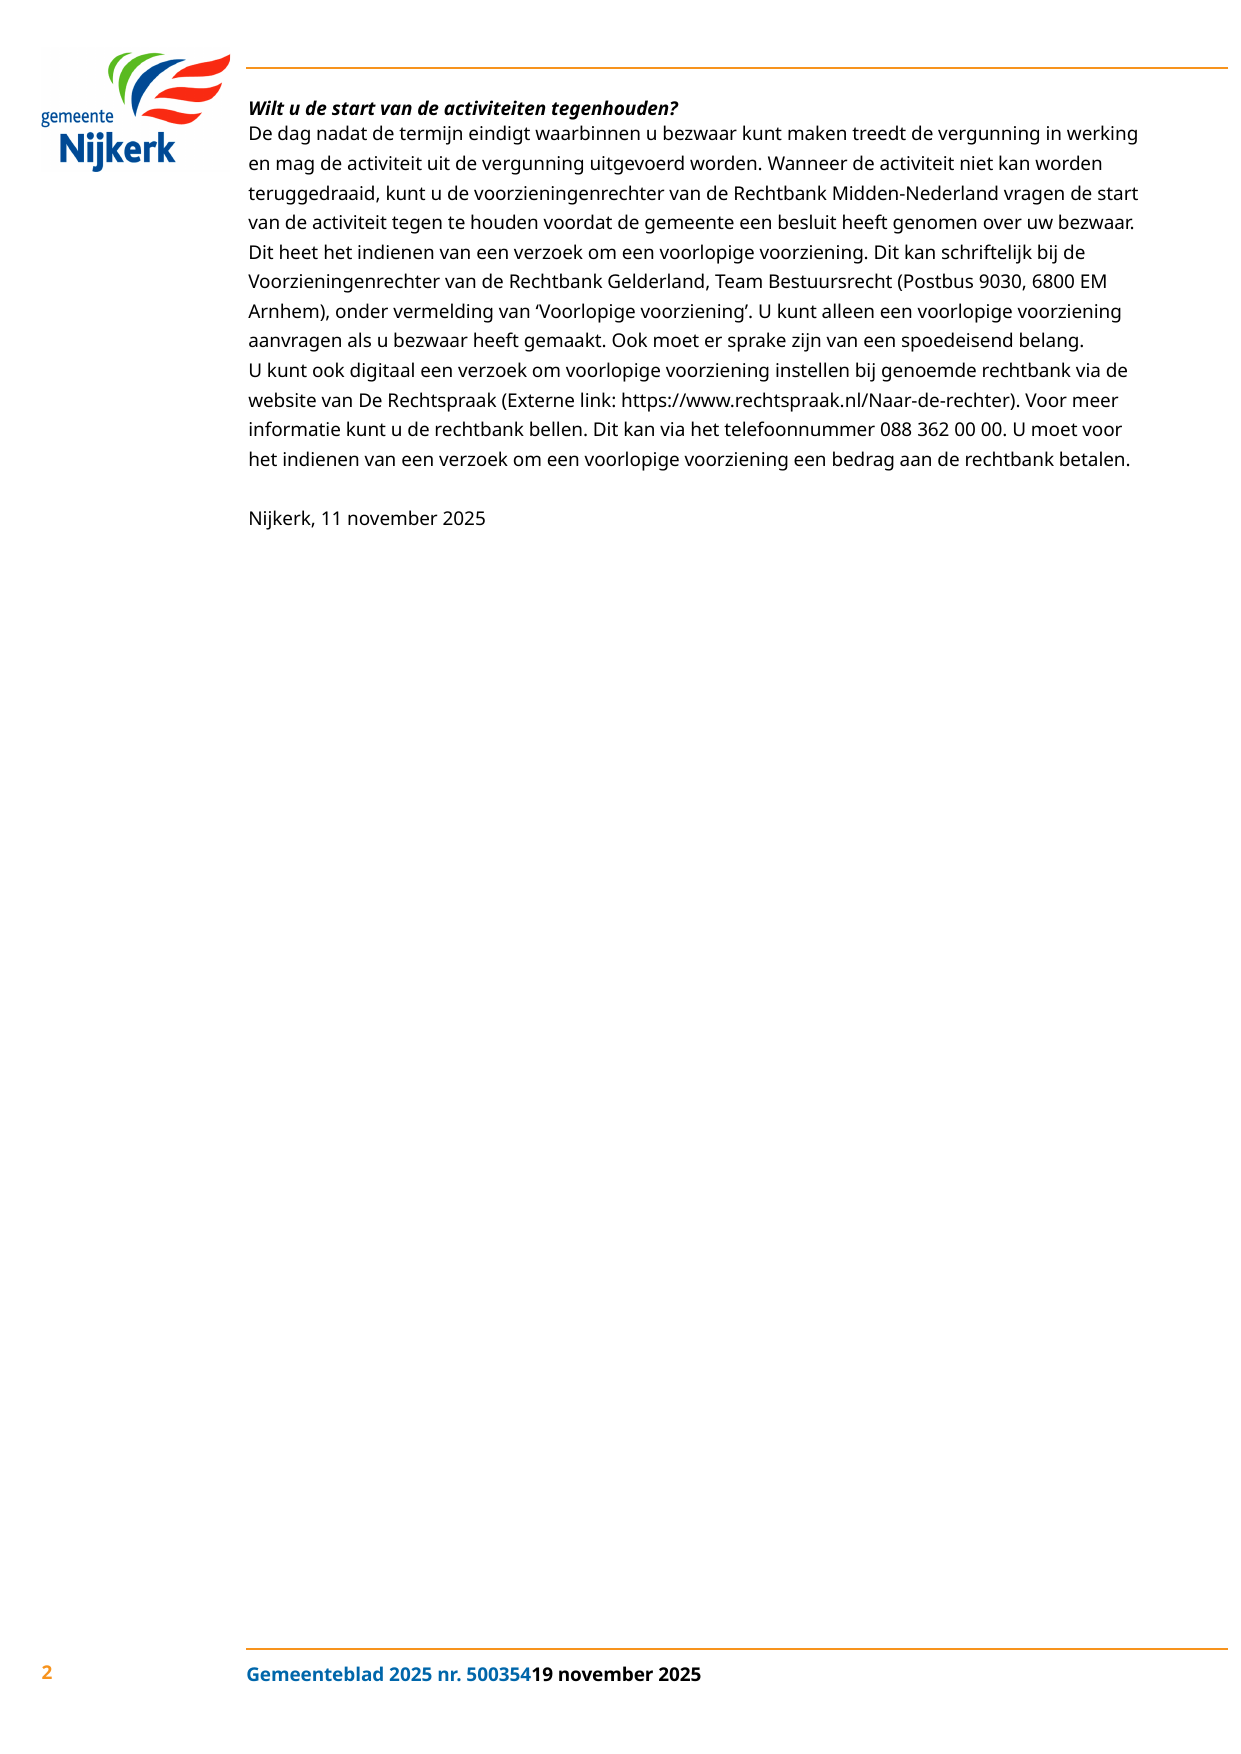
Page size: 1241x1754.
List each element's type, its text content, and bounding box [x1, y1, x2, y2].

text Wilt u de start van de activiteiten tegenhouden? [248, 95, 1152, 121]
text De dag nadat de termijn eindigt waarbinnen u bezwaar kunt maken treedt de vergunning in werking en mag de activiteit uit de vergunning uitgevoerd worden. Wanneer de activiteit niet kan worden teruggedraaid, kunt u de voorzieningenrechter van de Rechtbank Midden-Nederland vragen de start van de activiteit tegen te houden voordat de gemeente een besluit heeft genomen over uw bezwaar. Dit heet het indienen van een verzoek om een voorlopige voorziening. Dit kan schriftelijk bij de Voorzieningenrechter van de Rechtbank Gelderland, Team Bestuursrecht (Postbus 9030, 6800 EM Arnhem), onder vermelding van ‘Voorlopige voorziening’. U kunt alleen een voorlopige voorziening aanvragen als u bezwaar heeft gemaakt. Ook moet er sprake zijn van een spoedeisend belang. [248, 121, 1152, 353]
picture [41, 47, 231, 172]
text U kunt ook digitaal een verzoek om voorlopige voorziening instellen bij genoemde rechtbank via de website van De Rechtspraak (Externe link: https://www.rechtspraak.nl/Naar-de-rechter). Voor meer informatie kunt u de rechtbank bellen. Dit kan via het telefoonnummer 088 362 00 00. U moet voor het indienen van een verzoek om een voorlopige voorziening een bedrag aan de rechtbank betalen. [248, 357, 1152, 472]
text Nijkerk, 11 november 2025 [248, 505, 1152, 531]
